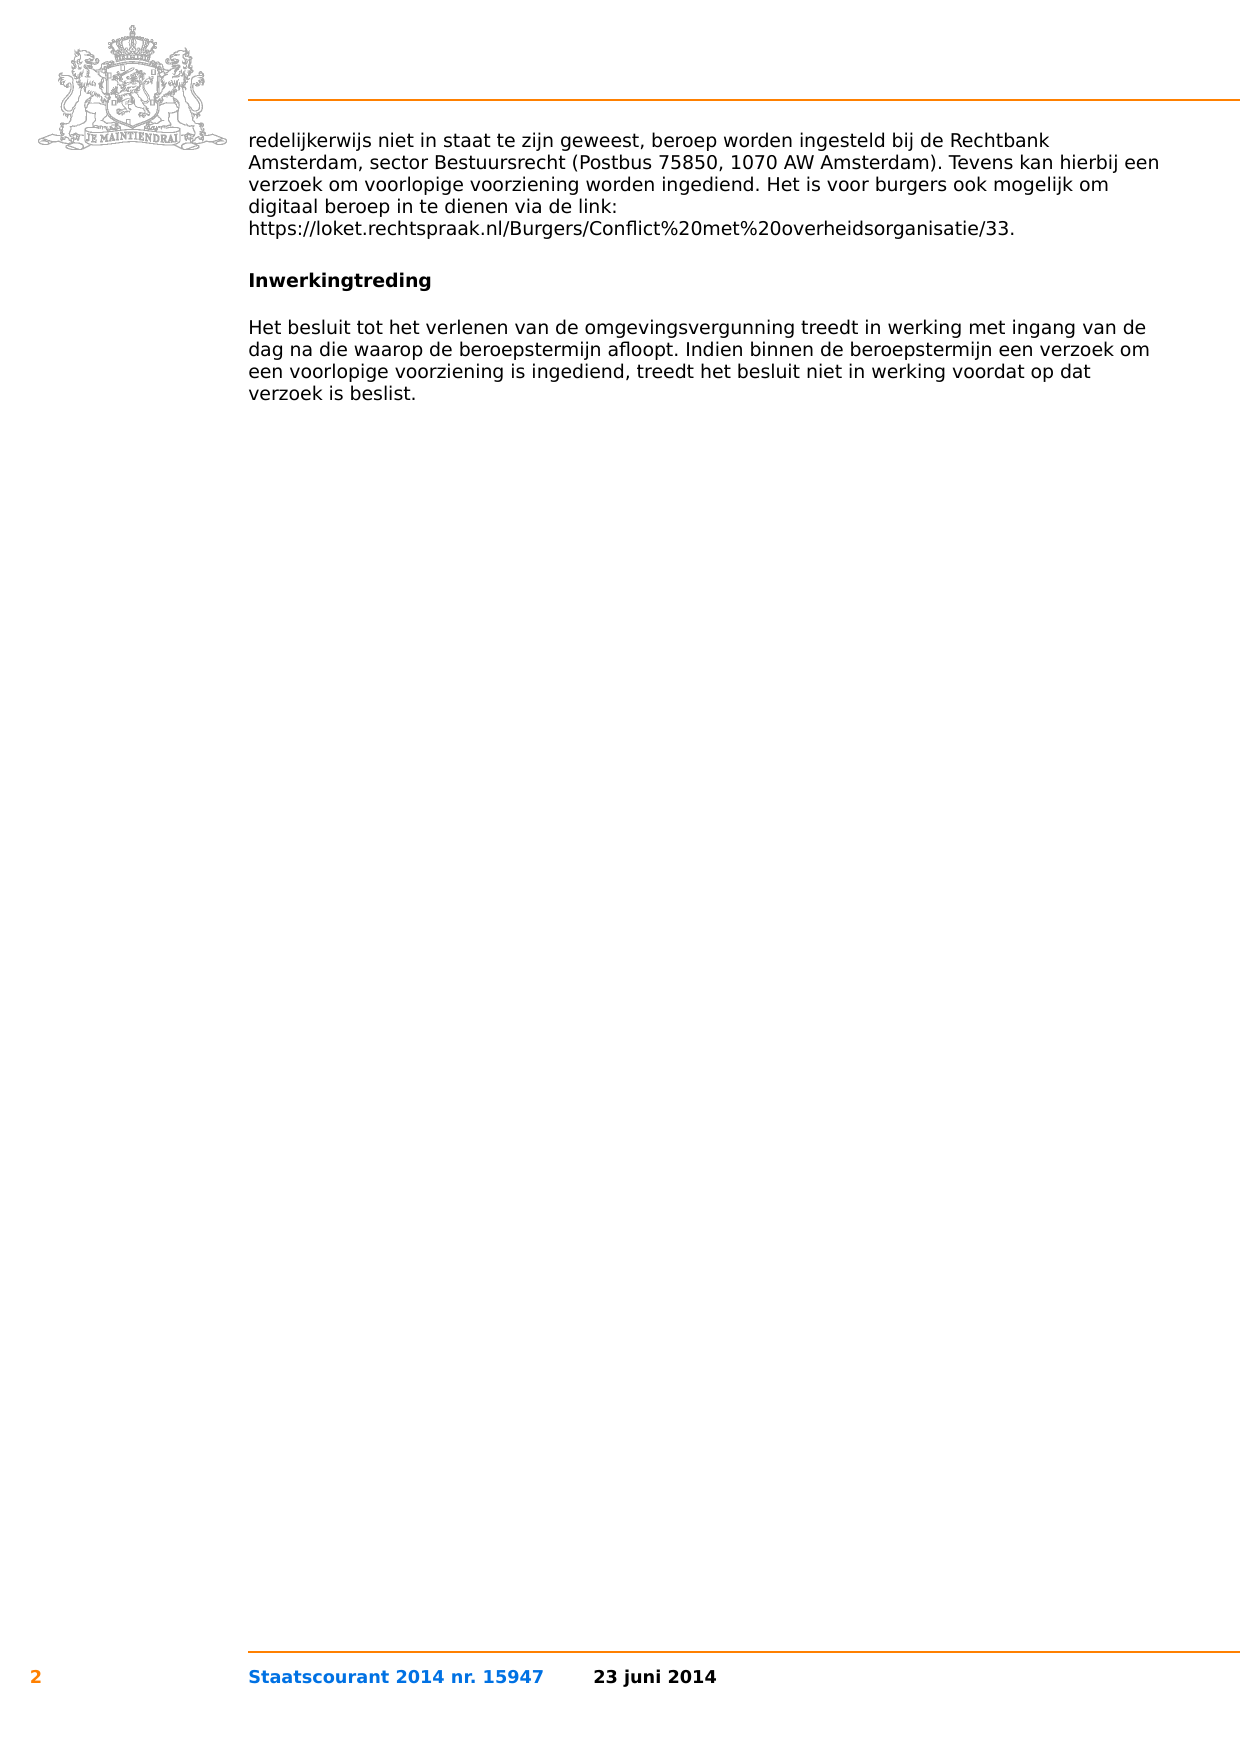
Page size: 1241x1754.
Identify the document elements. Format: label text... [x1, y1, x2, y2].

text Het besluit tot het verlenen van de omgevingsvergunning treedt in werking met ingang van de dag na die waarop de beroepstermijn afloopt. Indien binnen de beroepstermijn een verzoek om een voorlopige voorziening is ingediend, treedt het besluit niet in werking voordat op dat verzoek is beslist. [248, 317, 1163, 405]
text https://loket.rechtspraak.nl/Burgers/Conflict%20met%20overheidsorganisatie/33. [248, 218, 1163, 240]
picture [38, 25, 227, 150]
text redelijkerwijs niet in staat te zijn geweest, beroep worden ingesteld bij de Rechtbank Amsterdam, sector Bestuursrecht (Postbus 75850, 1070 AW Amsterdam). Tevens kan hierbij een verzoek om voorlopige voorziening worden ingediend. Het is voor burgers ook mogelijk om digitaal beroep in te dienen via de link: [248, 130, 1163, 218]
subtitle Inwerkingtreding [248, 270, 1163, 292]
